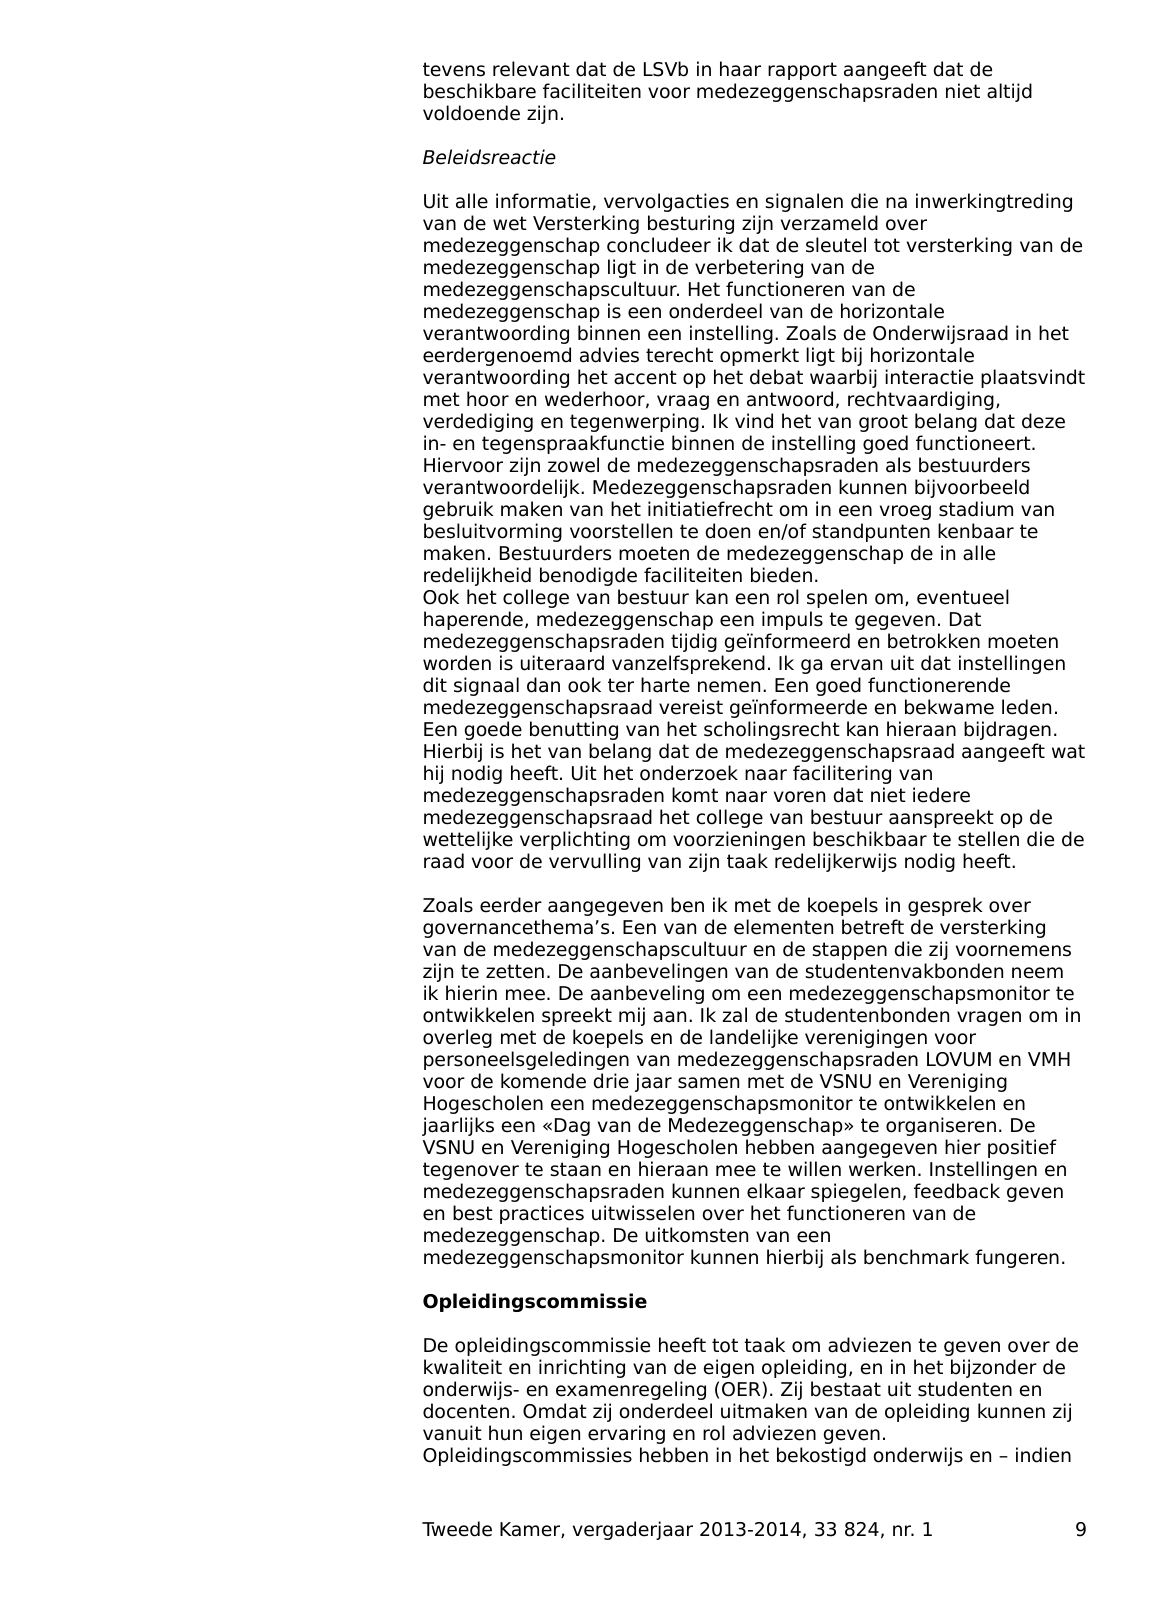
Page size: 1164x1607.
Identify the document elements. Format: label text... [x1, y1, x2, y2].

subtitle Opleidingscommissie [422, 1291, 1087, 1313]
text Ook het college van bestuur kan een rol spelen om, eventueel haperende, medezeggenschap een impuls te gegeven. Dat medezeggenschapsraden tijdig geïnformeerd en betrokken moeten worden is uiteraard vanzelfsprekend. Ik ga ervan uit dat instellingen dit signaal dan ook ter harte nemen. Een goed functionerende medezeggenschapsraad vereist geïnformeerde en bekwame leden. Een goede benutting van het scholingsrecht kan hieraan bijdragen. Hierbij is het van belang dat de medezeggenschapsraad aangeeft wat hij nodig heeft. Uit het onderzoek naar facilitering van medezeggenschapsraden komt naar voren dat niet iedere medezeggenschapsraad het college van bestuur aanspreekt op de wettelijke verplichting om voorzieningen beschikbaar te stellen die de raad voor de vervulling van zijn taak redelijkerwijs nodig heeft. [422, 587, 1087, 873]
text Uit alle informatie, vervolgacties en signalen die na inwerkingtreding van de wet Versterking besturing zijn verzameld over medezeggenschap concludeer ik dat de sleutel tot versterking van de medezeggenschap ligt in de verbetering van de medezeggenschapscultuur. Het functioneren van de medezeggenschap is een onderdeel van de horizontale verantwoording binnen een instelling. Zoals de Onderwijsraad in het eerdergenoemd advies terecht opmerkt ligt bij horizontale verantwoording het accent op het debat waarbij interactie plaatsvindt met hoor en wederhoor, vraag en antwoord, rechtvaardiging, verdediging en tegenwerping. Ik vind het van groot belang dat deze in- en tegenspraakfunctie binnen de instelling goed functioneert. Hiervoor zijn zowel de medezeggenschapsraden als bestuurders verantwoordelijk. Medezeggenschapsraden kunnen bijvoorbeeld gebruik maken van het initiatiefrecht om in een vroeg stadium van besluitvorming voorstellen te doen en/of standpunten kenbaar te maken. Bestuurders moeten de medezeggenschap de in alle redelijkheid benodigde faciliteiten bieden. [422, 191, 1087, 587]
text De opleidingscommissie heeft tot taak om adviezen te geven over de kwaliteit en inrichting van de eigen opleiding, en in het bijzonder de onderwijs- en examenregeling (OER). Zij bestaat uit studenten en docenten. Omdat zij onderdeel uitmaken van de opleiding kunnen zij vanuit hun eigen ervaring en rol adviezen geven. Opleidingscommissies hebben in het bekostigd onderwijs en – indien [422, 1335, 1087, 1467]
text tevens relevant dat de LSVb in haar rapport aangeeft dat de beschikbare faciliteiten voor medezeggenschapsraden niet altijd voldoende zijn. [422, 59, 1087, 125]
subtitle Beleidsreactie [422, 147, 1087, 169]
text Zoals eerder aangegeven ben ik met de koepels in gesprek over governancethema’s. Een van de elementen betreft de versterking van de medezeggenschapscultuur en de stappen die zij voornemens zijn te zetten. De aanbevelingen van de studentenvakbonden neem ik hierin mee. De aanbeveling om een medezeggenschapsmonitor te ontwikkelen spreekt mij aan. Ik zal de studentenbonden vragen om in overleg met de koepels en de landelijke verenigingen voor personeelsgeledingen van medezeggenschapsraden LOVUM en VMH voor de komende drie jaar samen met de VSNU en Vereniging Hogescholen een medezeggenschapsmonitor te ontwikkelen en jaarlijks een «Dag van de Medezeggenschap» te organiseren. De VSNU en Vereniging Hogescholen hebben aangegeven hier positief tegenover te staan en hieraan mee te willen werken. Instellingen en medezeggenschapsraden kunnen elkaar spiegelen, feedback geven en best practices uitwisselen over het functioneren van de medezeggenschap. De uitkomsten van een medezeggenschapsmonitor kunnen hierbij als benchmark fungeren. [422, 895, 1087, 1268]
